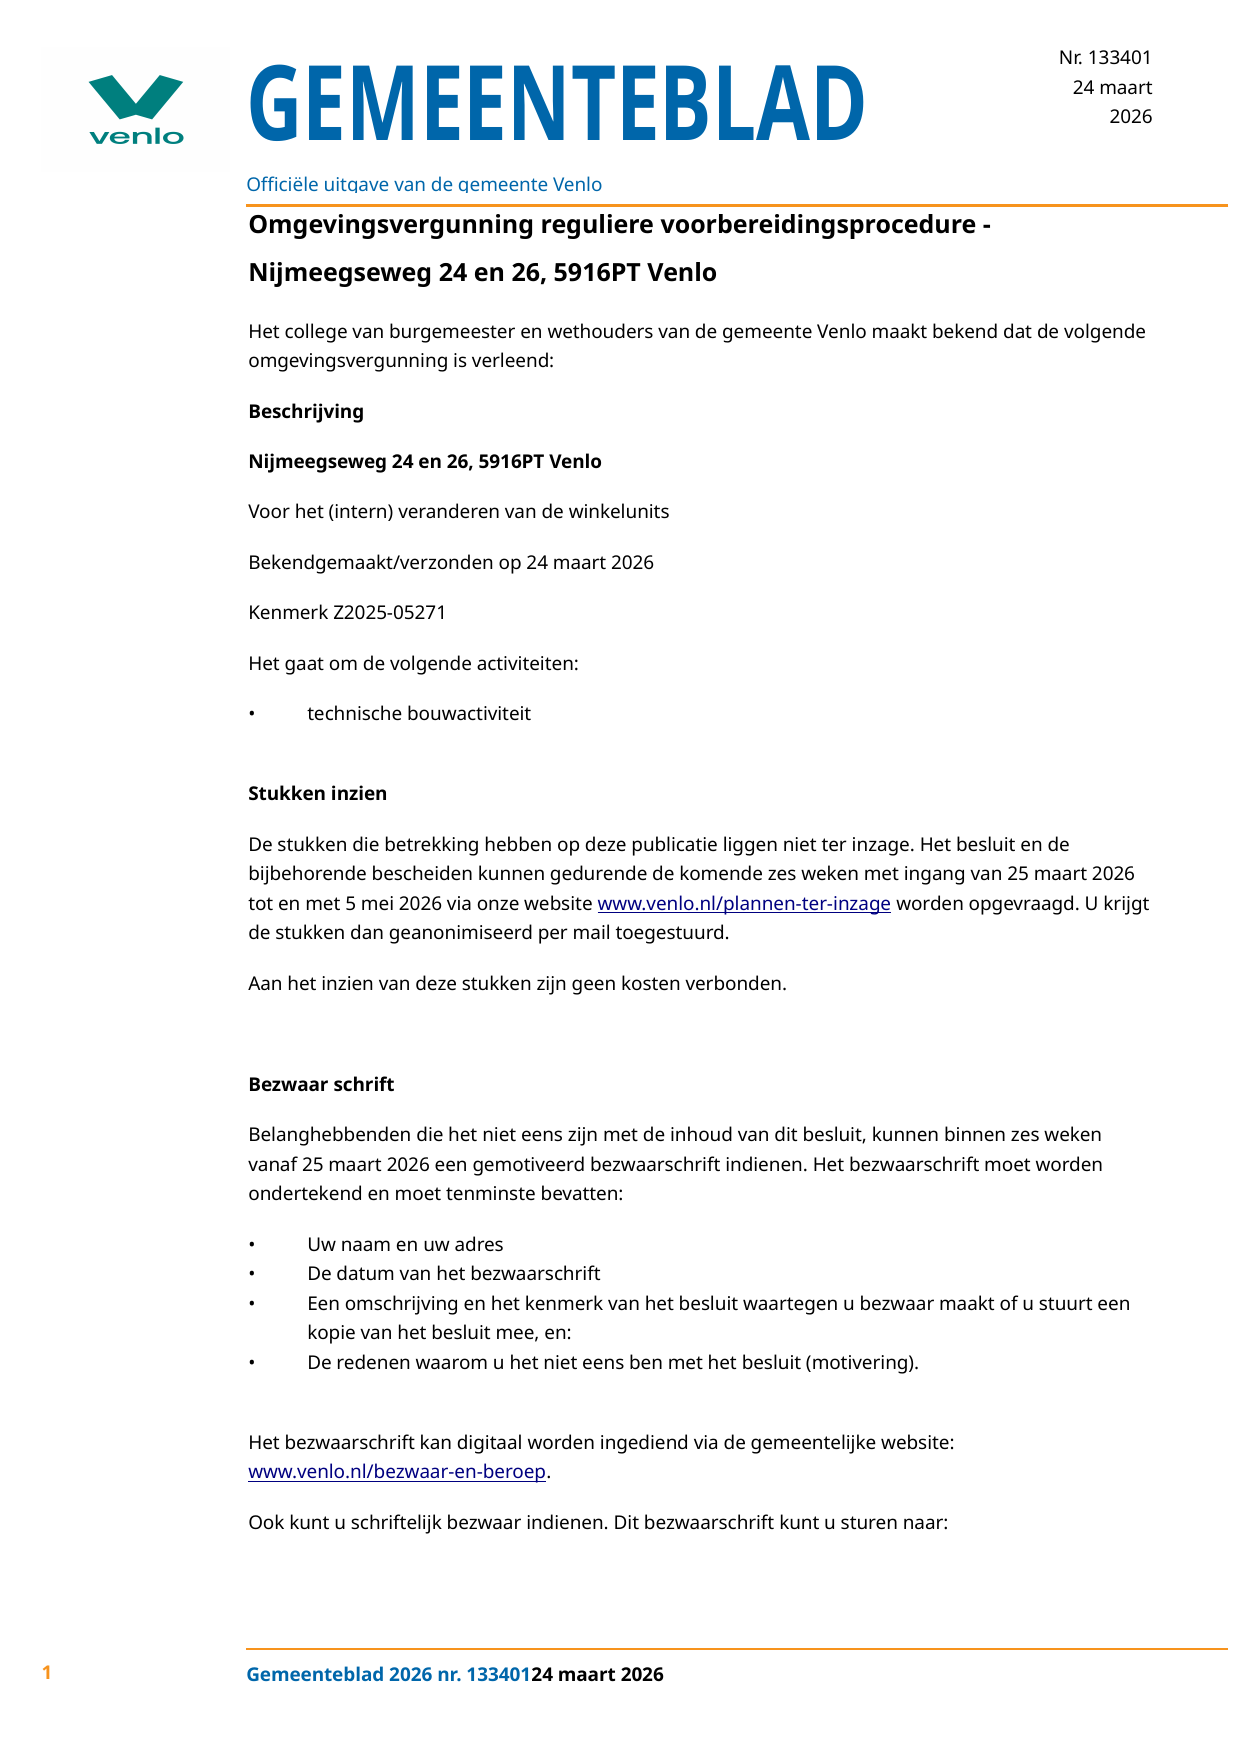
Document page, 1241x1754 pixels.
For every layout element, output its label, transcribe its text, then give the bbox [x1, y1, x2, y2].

text Bekendgemaakt/verzonden op 24 maart 2026 [248, 549, 1152, 575]
list Een omschrijving en het kenmerk van het besluit waartegen u bezwaar maakt of u stuurt een kopie van het besluit mee, en: [248, 1290, 1152, 1345]
text Bezwaar schrift [248, 1071, 1152, 1097]
list De redenen waarom u het niet eens ben met het besluit (motivering). [248, 1349, 1152, 1375]
text Kenmerk Z2025-05271 [248, 599, 1152, 625]
list Uw naam en uw adres [248, 1231, 1152, 1257]
text Nijmeegseweg 24 en 26, 5916PT Venlo [248, 448, 1152, 474]
text De stukken die betrekking hebben op deze publicatie liggen niet ter inzage. Het besluit en de bijbehorende bescheiden kunnen gedurende de komende zes weken met ingang van 25 maart 2026 tot en met 5 mei 2026 via onze website www.venlo.nl/plannen-ter-inzage worden opgevraagd. U krijgt de stukken dan geanonimiseerd per mail toegestuurd. [248, 831, 1152, 945]
list De datum van het bezwaarschrift [248, 1260, 1152, 1286]
text Het gaat om de volgende activiteiten: [248, 650, 1152, 676]
text Stukken inzien [248, 780, 1152, 806]
text Het college van burgemeester en wethouders van de gemeente Venlo maakt bekend dat de volgende omgevingsvergunning is verleend: [248, 318, 1152, 373]
text Beschrijving [248, 398, 1152, 424]
text Omgevingsvergunning reguliere voorbereidingsprocedure - Nijmeegseweg 24 en 26, 5916PT Venlo [248, 207, 1152, 288]
picture [41, 47, 231, 172]
text Het bezwaarschrift kan digitaal worden ingediend via de gemeentelijke website: www.venlo.nl/bezwaar-en-beroep. [248, 1429, 1152, 1484]
text Aan het inzien van deze stukken zijn geen kosten verbonden. [248, 970, 1152, 996]
list technische bouwactiviteit [248, 700, 1152, 726]
text Voor het (intern) veranderen van de winkelunits [248, 499, 1152, 524]
text Belanghebbenden die het niet eens zijn met de inhoud van dit besluit, kunnen binnen zes weken vanaf 25 maart 2026 een gemotiveerd bezwaarschrift indienen. Het bezwaarschrift moet worden ondertekend en moet tenminste bevatten: [248, 1121, 1152, 1206]
text Ook kunt u schriftelijk bezwaar indienen. Dit bezwaarschrift kunt u sturen naar: [248, 1509, 1152, 1535]
